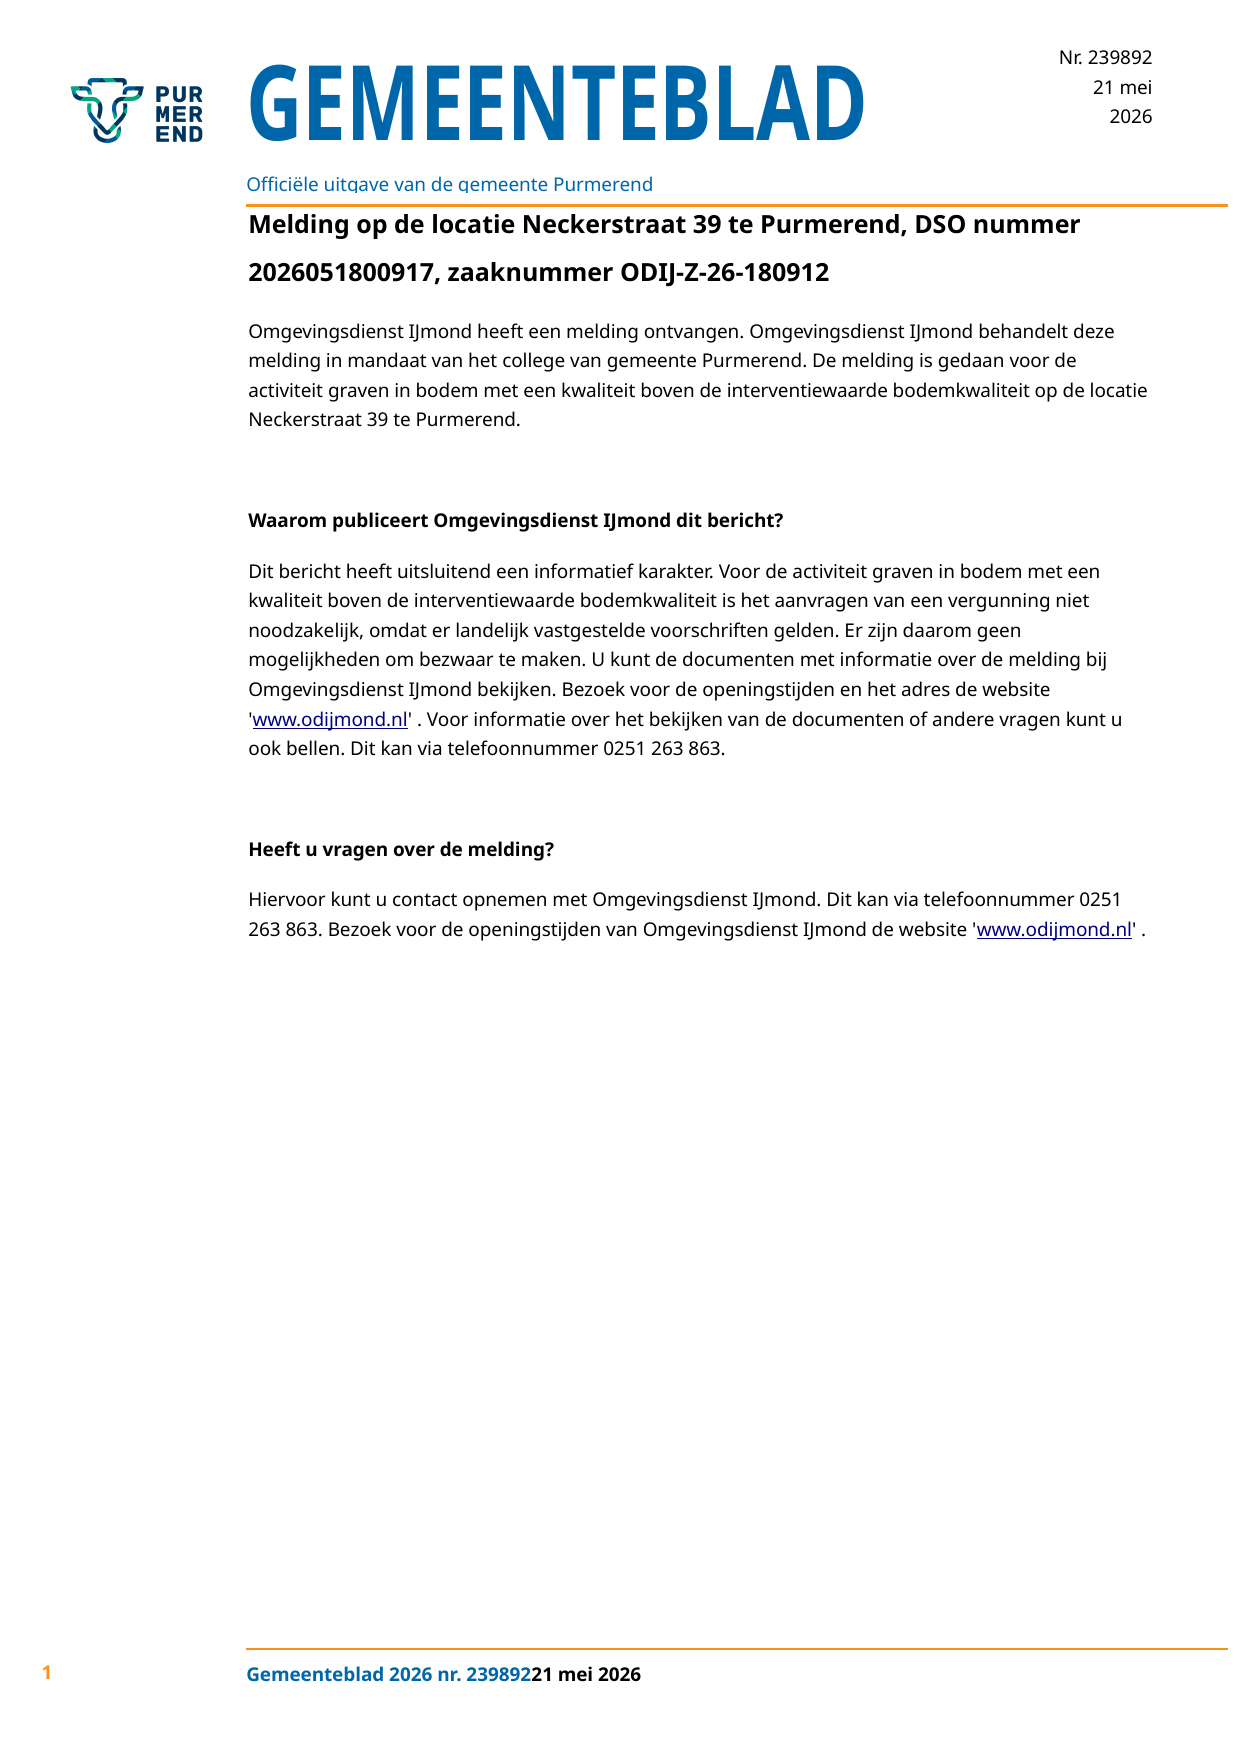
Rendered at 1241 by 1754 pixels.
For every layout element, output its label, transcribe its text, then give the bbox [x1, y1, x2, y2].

picture [41, 47, 231, 172]
text Waarom publiceert Omgevingsdienst IJmond dit bericht? [248, 507, 1152, 533]
text Omgevingsdienst IJmond heeft een melding ontvangen. Omgevingsdienst IJmond behandelt deze melding in mandaat van het college van gemeente Purmerend. De melding is gedaan voor de activiteit graven in bodem met een kwaliteit boven de interventiewaarde bodemkwaliteit op de locatie Neckerstraat 39 te Purmerend. [248, 318, 1152, 432]
text Heeft u vragen over de melding? [248, 836, 1152, 862]
text Hiervoor kunt u contact opnemen met Omgevingsdienst IJmond. Dit kan via telefoonnummer 0251 263 863. Bezoek voor de openingstijden van Omgevingsdienst IJmond de website 'www.odijmond.nl' . [248, 887, 1152, 942]
text Melding op de locatie Neckerstraat 39 te Purmerend, DSO nummer 2026051800917, zaaknummer ODIJ-Z-26-180912 [248, 207, 1152, 288]
text Dit bericht heeft uitsluitend een informatief karakter. Voor de activiteit graven in bodem met een kwaliteit boven de interventiewaarde bodemkwaliteit is het aanvragen van een vergunning niet noodzakelijk, omdat er landelijk vastgestelde voorschriften gelden. Er zijn daarom geen mogelijkheden om bezwaar te maken. U kunt de documenten met informatie over de melding bij Omgevingsdienst IJmond bekijken. Bezoek voor de openingstijden en het adres de website 'www.odijmond.nl' . Voor informatie over het bekijken van de documenten of andere vragen kunt u ook bellen. Dit kan via telefoonnummer 0251 263 863. [248, 558, 1152, 761]
